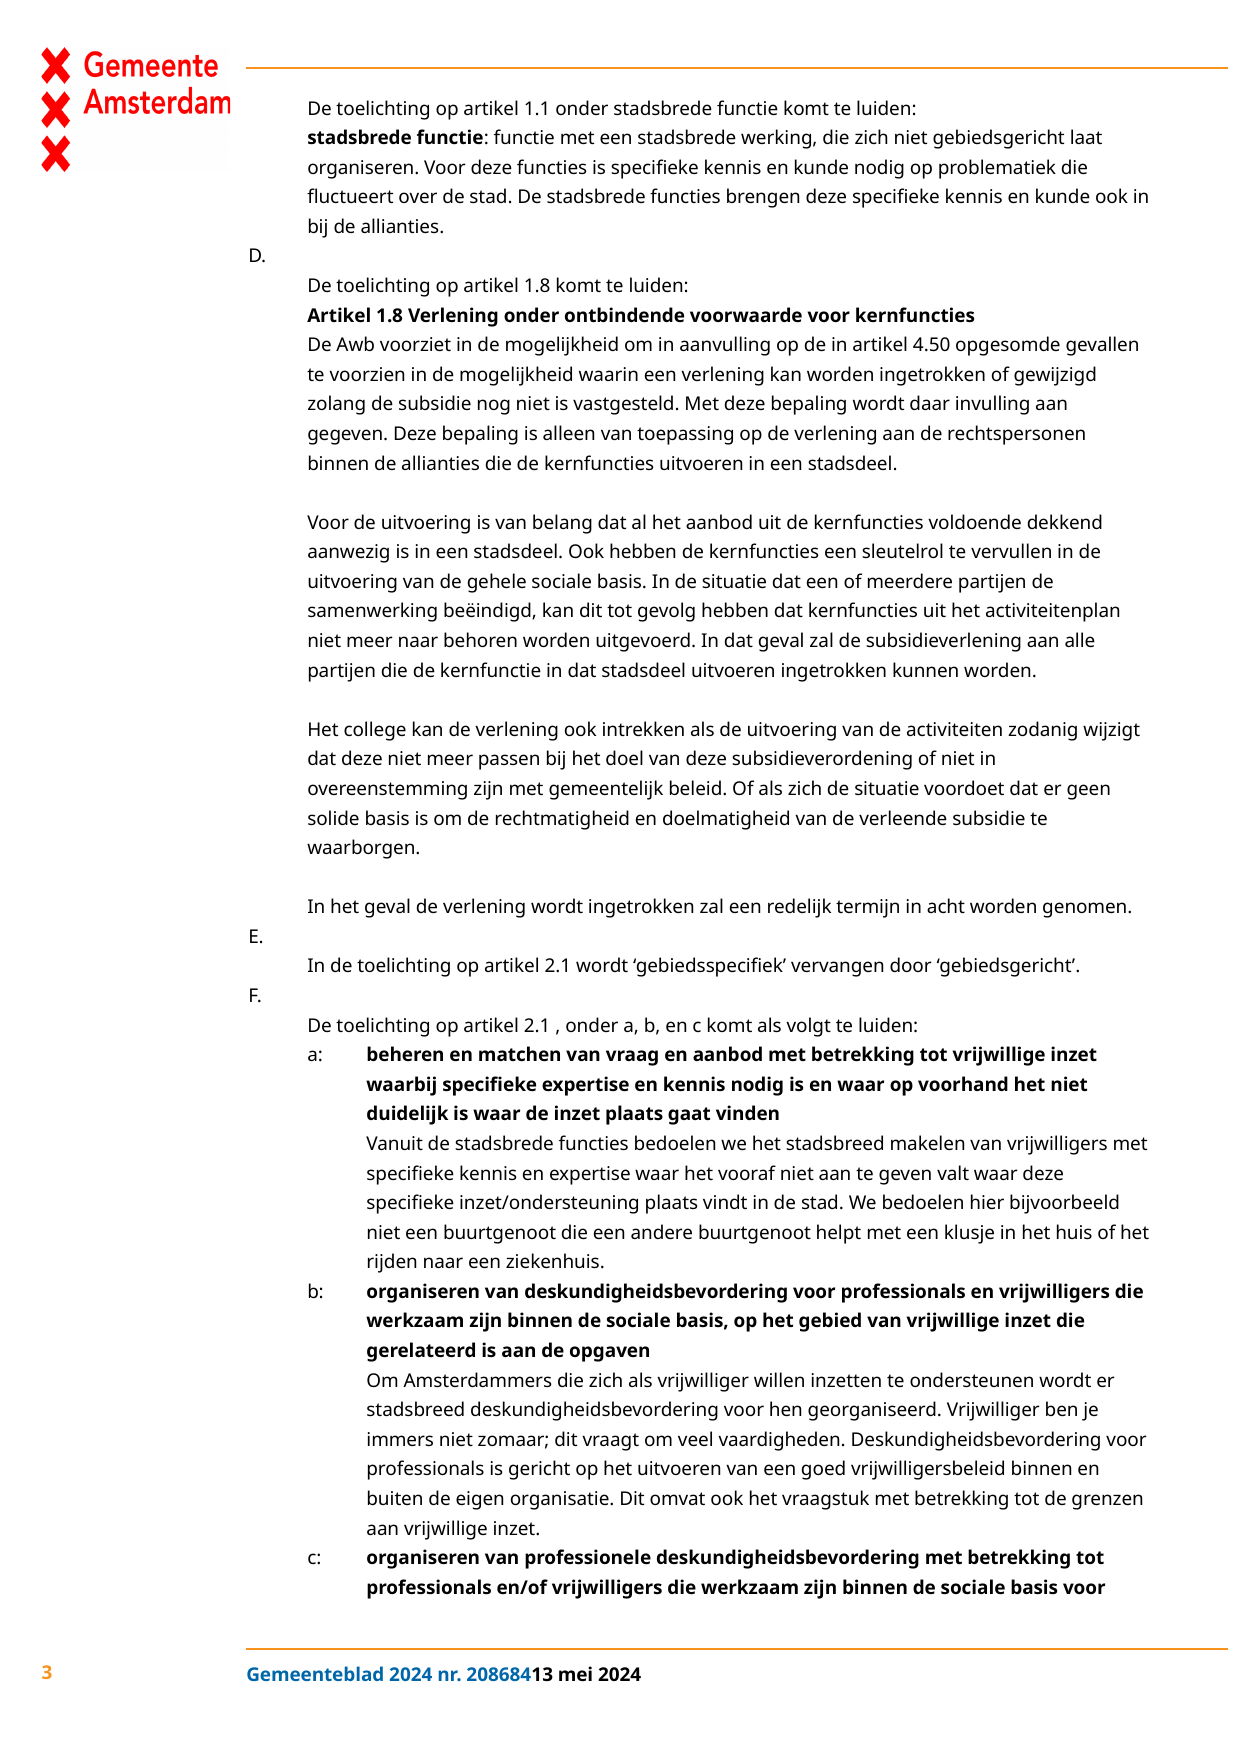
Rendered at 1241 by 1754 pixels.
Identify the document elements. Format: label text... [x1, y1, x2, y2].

list Om Amsterdammers die zich als vrijwilliger willen inzetten te ondersteunen wordt er stadsbreed deskundigheidsbevordering voor hen georganiseerd. Vrijwilliger ben je immers niet zomaar; dit vraagt om veel vaardigheden. Deskundigheidsbevordering voor professionals is gericht op het uitvoeren van een goed vrijwilligersbeleid binnen en buiten de eigen organisatie. Dit omvat ook het vraagstuk met betrekking tot de grenzen aan vrijwillige inzet. [307, 1367, 1152, 1541]
list In het geval de verlening wordt ingetrokken zal een redelijk termijn in acht worden genomen. [248, 893, 1152, 919]
list De toelichting op artikel 2.1 , onder a, b, en c komt als volgt te luiden: [248, 1012, 1152, 1038]
list In de toelichting op artikel 2.1 wordt ‘gebiedsspecifiek’ vervangen door ‘gebiedsgericht’. [248, 953, 1152, 978]
list stadsbrede functie: functie met een stadsbrede werking, die zich niet gebiedsgericht laat organiseren. Voor deze functies is specifieke kennis en kunde nodig op problematiek die fluctueert over de stad. De stadsbrede functies brengen deze specifieke kennis en kunde ook in bij de allianties. [248, 124, 1152, 239]
list Het college kan de verlening ook intrekken als de uitvoering van de activiteiten zodanig wijzigt dat deze niet meer passen bij het doel van deze subsidieverordening of niet in overeenstemming zijn met gemeentelijk beleid. Of als zich de situatie voordoet dat er geen solide basis is om de rechtmatigheid en doelmatigheid van de verleende subsidie te waarborgen. [248, 716, 1152, 860]
list Artikel 1.8 Verlening onder ontbindende voorwaarde voor kernfuncties [248, 302, 1152, 328]
list Voor de uitvoering is van belang dat al het aanbod uit de kernfuncties voldoende dekkend aanwezig is in een stadsdeel. Ook hebben de kernfuncties een sleutelrol te vervullen in de uitvoering van de gehele sociale basis. In de situatie dat een of meerdere partijen de samenwerking beëindigd, kan dit tot gevolg hebben dat kernfuncties uit het activiteitenplan niet meer naar behoren worden uitgevoerd. In dat geval zal de subsidieverlening aan alle partijen die de kernfunctie in dat stadsdeel uitvoeren ingetrokken kunnen worden. [248, 509, 1152, 683]
list organiseren van deskundigheidsbevordering voor professionals en vrijwilligers die werkzaam zijn binnen de sociale basis, op het gebied van vrijwillige inzet die gerelateerd is aan de opgaven [307, 1278, 1152, 1363]
list beheren en matchen van vraag en aanbod met betrekking tot vrijwillige inzet waarbij specifieke expertise en kennis nodig is en waar op voorhand het niet duidelijk is waar de inzet plaats gaat vinden [307, 1041, 1152, 1126]
list De toelichting op artikel 1.8 komt te luiden: [248, 272, 1152, 298]
list De Awb voorziet in de mogelijkheid om in aanvulling op de in artikel 4.50 opgesomde gevallen te voorzien in de mogelijkheid waarin een verlening kan worden ingetrokken of gewijzigd zolang de subsidie nog niet is vastgesteld. Met deze bepaling wordt daar invulling aan gegeven. Deze bepaling is alleen van toepassing op de verlening aan de rechtspersonen binnen de allianties die de kernfuncties uitvoeren in een stadsdeel. [248, 331, 1152, 476]
list Vanuit de stadsbrede functies bedoelen we het stadsbreed makelen van vrijwilligers met specifieke kennis en expertise waar het vooraf niet aan te geven valt waar deze specifieke inzet/ondersteuning plaats vindt in de stad. We bedoelen hier bijvoorbeeld niet een buurtgenoot die een andere buurtgenoot helpt met een klusje in het huis of het rijden naar een ziekenhuis. [307, 1130, 1152, 1274]
list organiseren van professionele deskundigheidsbevordering met betrekking tot professionals en/of vrijwilligers die werkzaam zijn binnen de sociale basis voor [307, 1544, 1152, 1600]
picture [41, 47, 231, 172]
list De toelichting op artikel 1.1 onder stadsbrede functie komt te luiden: [248, 95, 1152, 121]
